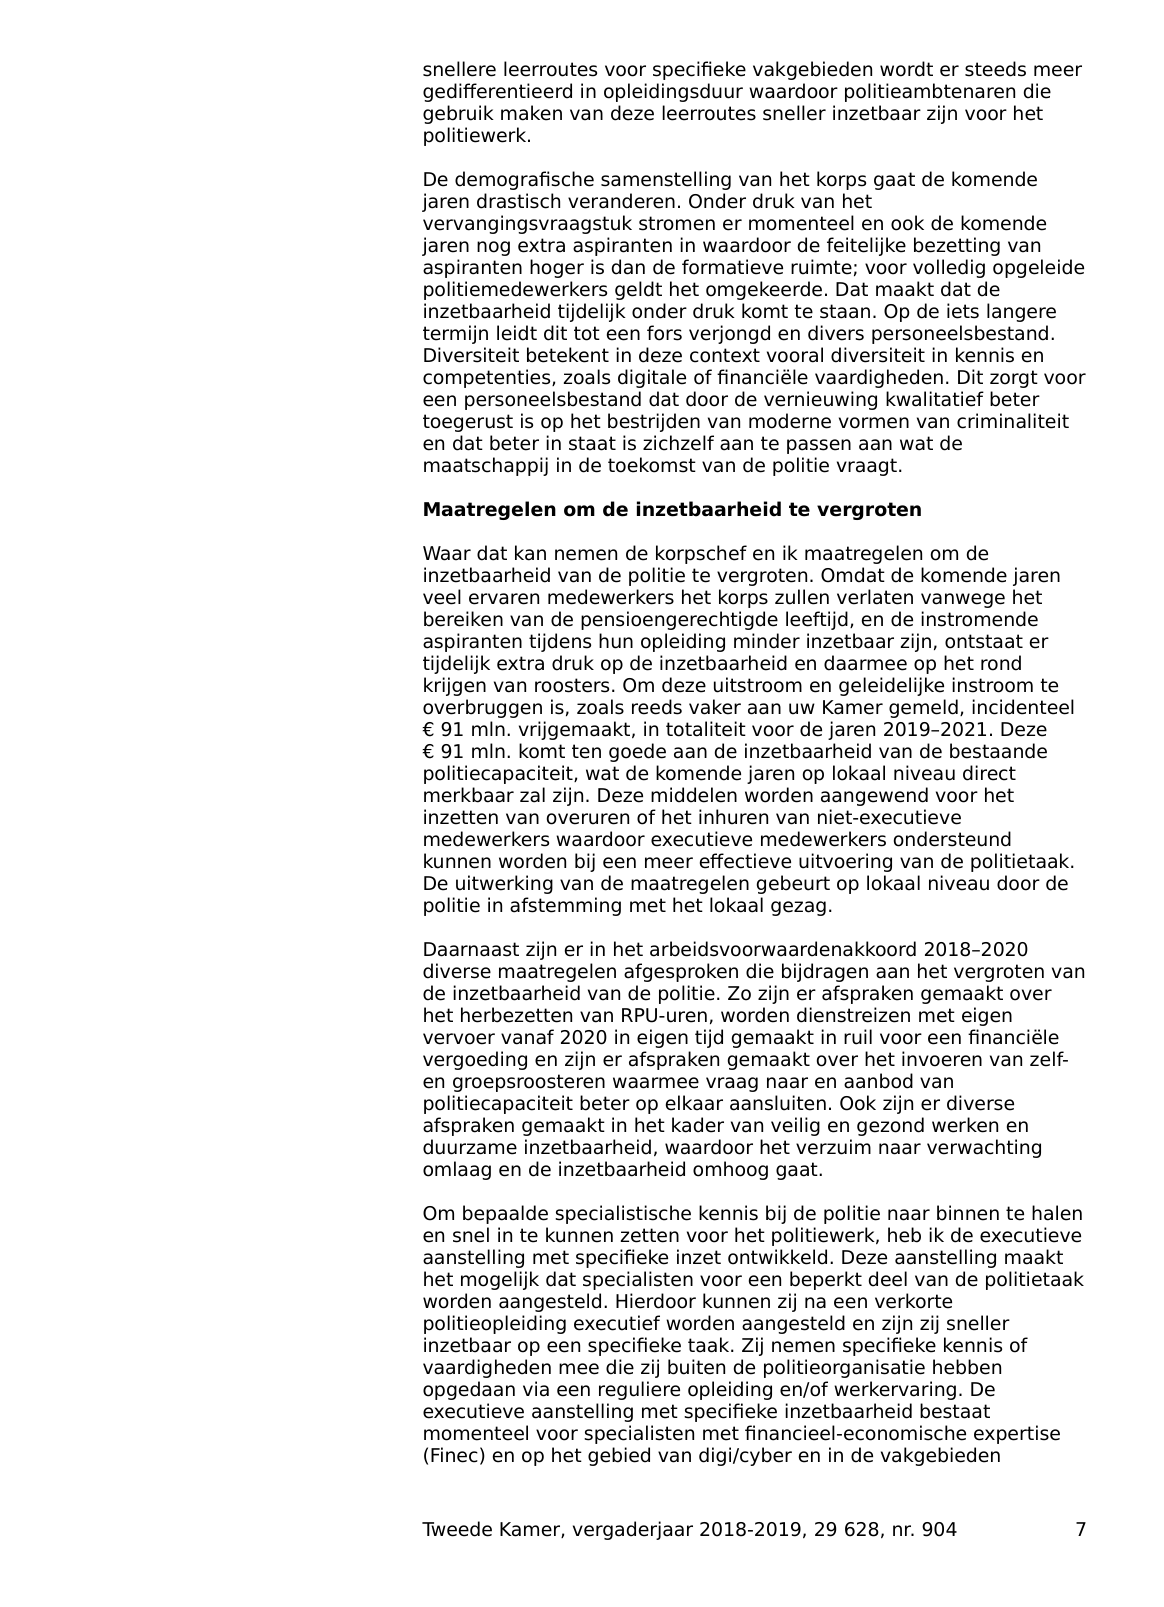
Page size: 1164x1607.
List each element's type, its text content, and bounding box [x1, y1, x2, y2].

text Waar dat kan nemen de korpschef en ik maatregelen om de inzetbaarheid van de politie te vergroten. Omdat de komende jaren veel ervaren medewerkers het korps zullen verlaten vanwege het bereiken van de pensioengerechtigde leeftijd, en de instromende aspiranten tijdens hun opleiding minder inzetbaar zijn, ontstaat er tijdelijk extra druk op de inzetbaarheid en daarmee op het rond krijgen van roosters. Om deze uitstroom en geleidelijke instroom te overbruggen is, zoals reeds vaker aan uw Kamer gemeld, incidenteel € 91 mln. vrijgemaakt, in totaliteit voor de jaren 2019–2021. Deze € 91 mln. komt ten goede aan de inzetbaarheid van de bestaande politiecapaciteit, wat de komende jaren op lokaal niveau direct merkbaar zal zijn. Deze middelen worden aangewend voor het inzetten van overuren of het inhuren van niet-executieve medewerkers waardoor executieve medewerkers ondersteund kunnen worden bij een meer effectieve uitvoering van de politietaak. De uitwerking van de maatregelen gebeurt op lokaal niveau door de politie in afstemming met het lokaal gezag. [422, 543, 1087, 917]
text De demografische samenstelling van het korps gaat de komende jaren drastisch veranderen. Onder druk van het vervangingsvraagstuk stromen er momenteel en ook de komende jaren nog extra aspiranten in waardoor de feitelijke bezetting van aspiranten hoger is dan de formatieve ruimte; voor volledig opgeleide politiemedewerkers geldt het omgekeerde. Dat maakt dat de inzetbaarheid tijdelijk onder druk komt te staan. Op de iets langere termijn leidt dit tot een fors verjongd en divers personeelsbestand. Diversiteit betekent in deze context vooral diversiteit in kennis en competenties, zoals digitale of financiële vaardigheden. Dit zorgt voor een personeelsbestand dat door de vernieuwing kwalitatief beter toegerust is op het bestrijden van moderne vormen van criminaliteit en dat beter in staat is zichzelf aan te passen aan wat de maatschappij in de toekomst van de politie vraagt. [422, 169, 1087, 477]
subtitle Maatregelen om de inzetbaarheid te vergroten [422, 499, 1087, 521]
text snellere leerroutes voor specifieke vakgebieden wordt er steeds meer gedifferentieerd in opleidingsduur waardoor politieambtenaren die gebruik maken van deze leerroutes sneller inzetbaar zijn voor het politiewerk. [422, 59, 1087, 147]
text Daarnaast zijn er in het arbeidsvoorwaardenakkoord 2018–2020 diverse maatregelen afgesproken die bijdragen aan het vergroten van de inzetbaarheid van de politie. Zo zijn er afspraken gemaakt over het herbezetten van RPU-uren, worden dienstreizen met eigen vervoer vanaf 2020 in eigen tijd gemaakt in ruil voor een financiële vergoeding en zijn er afspraken gemaakt over het invoeren van zelf- en groepsroosteren waarmee vraag naar en aanbod van politiecapaciteit beter op elkaar aansluiten. Ook zijn er diverse afspraken gemaakt in het kader van veilig en gezond werken en duurzame inzetbaarheid, waardoor het verzuim naar verwachting omlaag en de inzetbaarheid omhoog gaat. [422, 939, 1087, 1181]
text Om bepaalde specialistische kennis bij de politie naar binnen te halen en snel in te kunnen zetten voor het politiewerk, heb ik de executieve aanstelling met specifieke inzet ontwikkeld. Deze aanstelling maakt het mogelijk dat specialisten voor een beperkt deel van de politietaak worden aangesteld. Hierdoor kunnen zij na een verkorte politieopleiding executief worden aangesteld en zijn zij sneller inzetbaar op een specifieke taak. Zij nemen specifieke kennis of vaardigheden mee die zij buiten de politieorganisatie hebben opgedaan via een reguliere opleiding en/of werkervaring. De executieve aanstelling met specifieke inzetbaarheid bestaat momenteel voor specialisten met financieel-economische expertise (Finec) en op het gebied van digi/cyber en in de vakgebieden [422, 1203, 1087, 1467]
